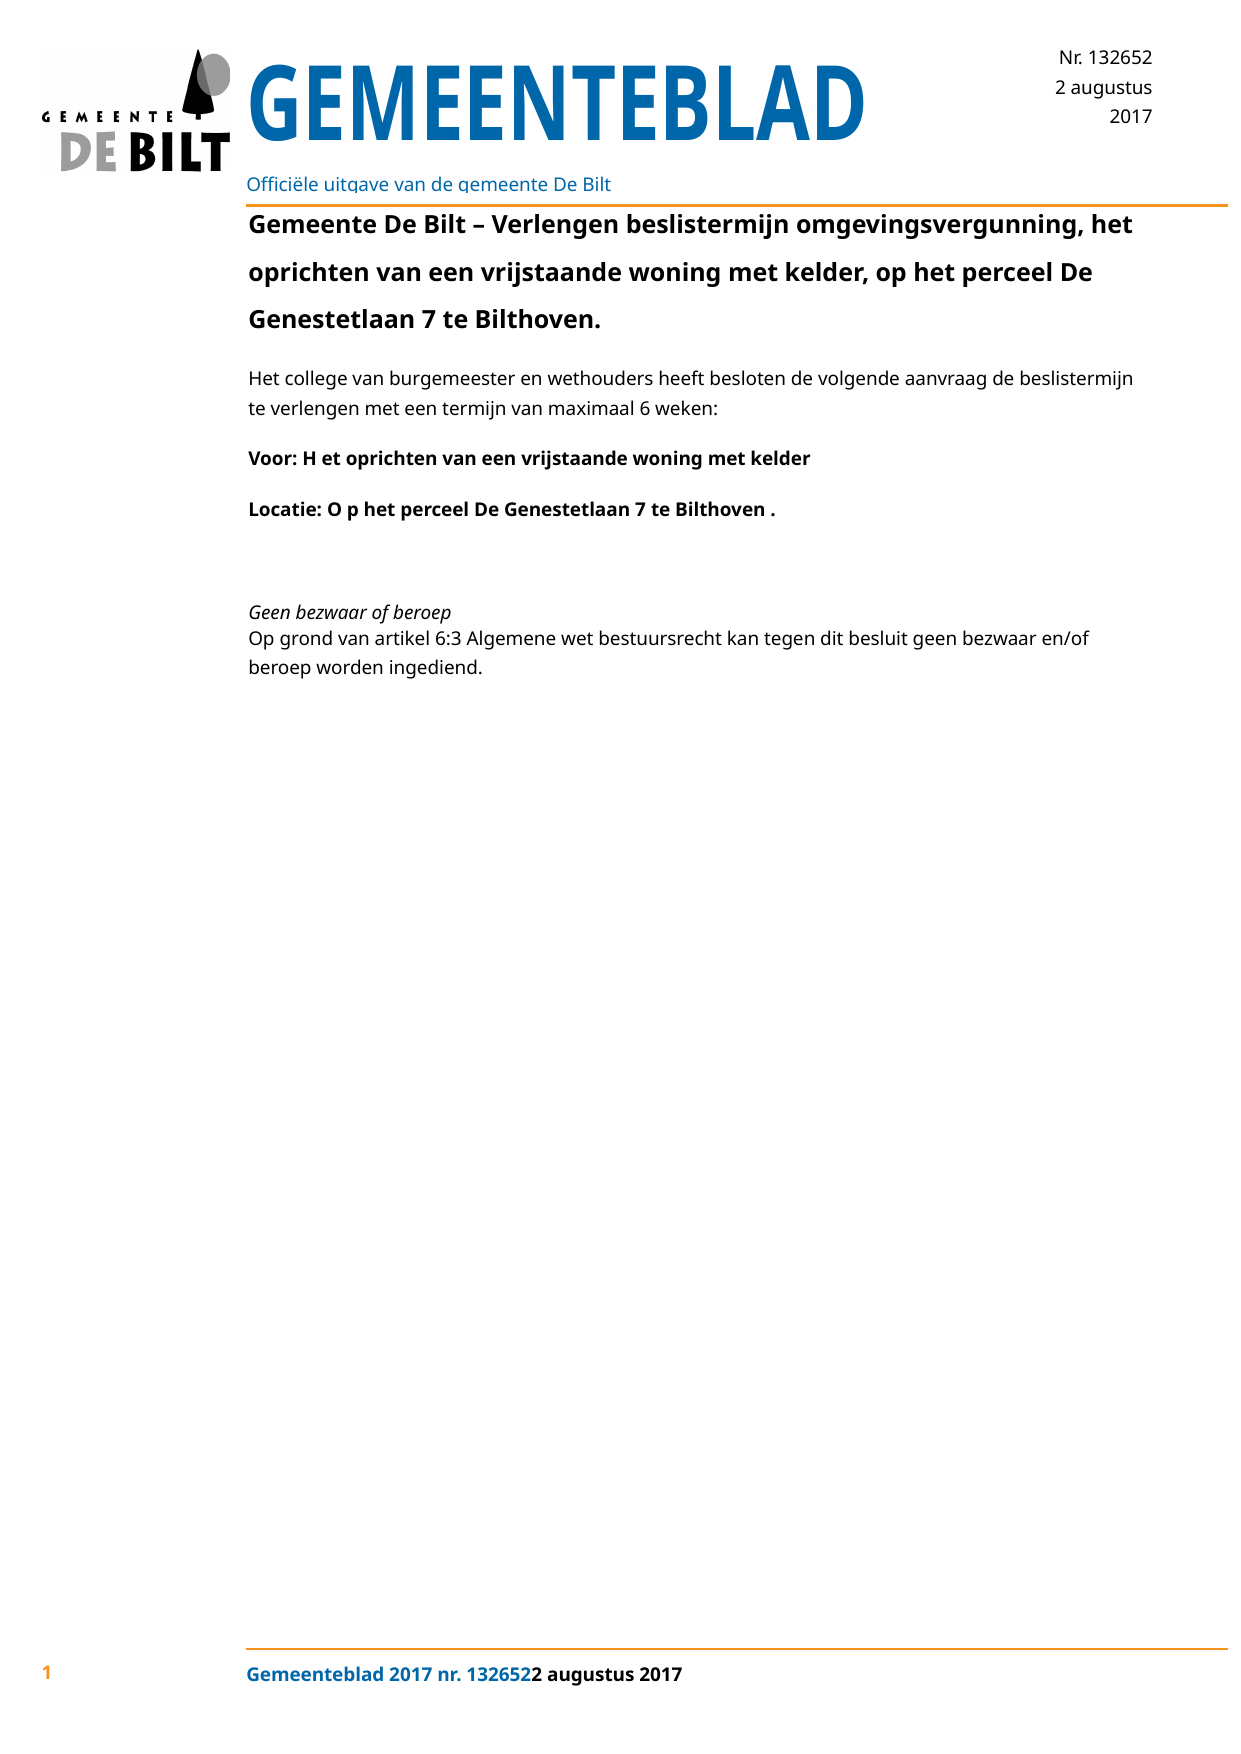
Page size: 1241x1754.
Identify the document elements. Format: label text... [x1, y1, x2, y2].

text Het college van burgemeester en wethouders heeft besloten de volgende aanvraag de beslistermijn te verlengen met een termijn van maximaal 6 weken: [248, 366, 1152, 421]
text Gemeente De Bilt – Verlengen beslistermijn omgevingsvergunning, het oprichten van een vrijstaande woning met kelder, op het perceel De Genestetlaan 7 te Bilthoven. [248, 207, 1152, 336]
picture [41, 47, 231, 172]
text Geen bezwaar of beroep [248, 599, 1152, 625]
text Locatie: O p het perceel De Genestetlaan 7 te Bilthoven . [248, 496, 1152, 522]
text Voor: H et oprichten van een vrijstaande woning met kelder [248, 446, 1152, 471]
text Op grond van artikel 6:3 Algemene wet bestuursrecht kan tegen dit besluit geen bezwaar en/of beroep worden ingediend. [248, 625, 1152, 680]
